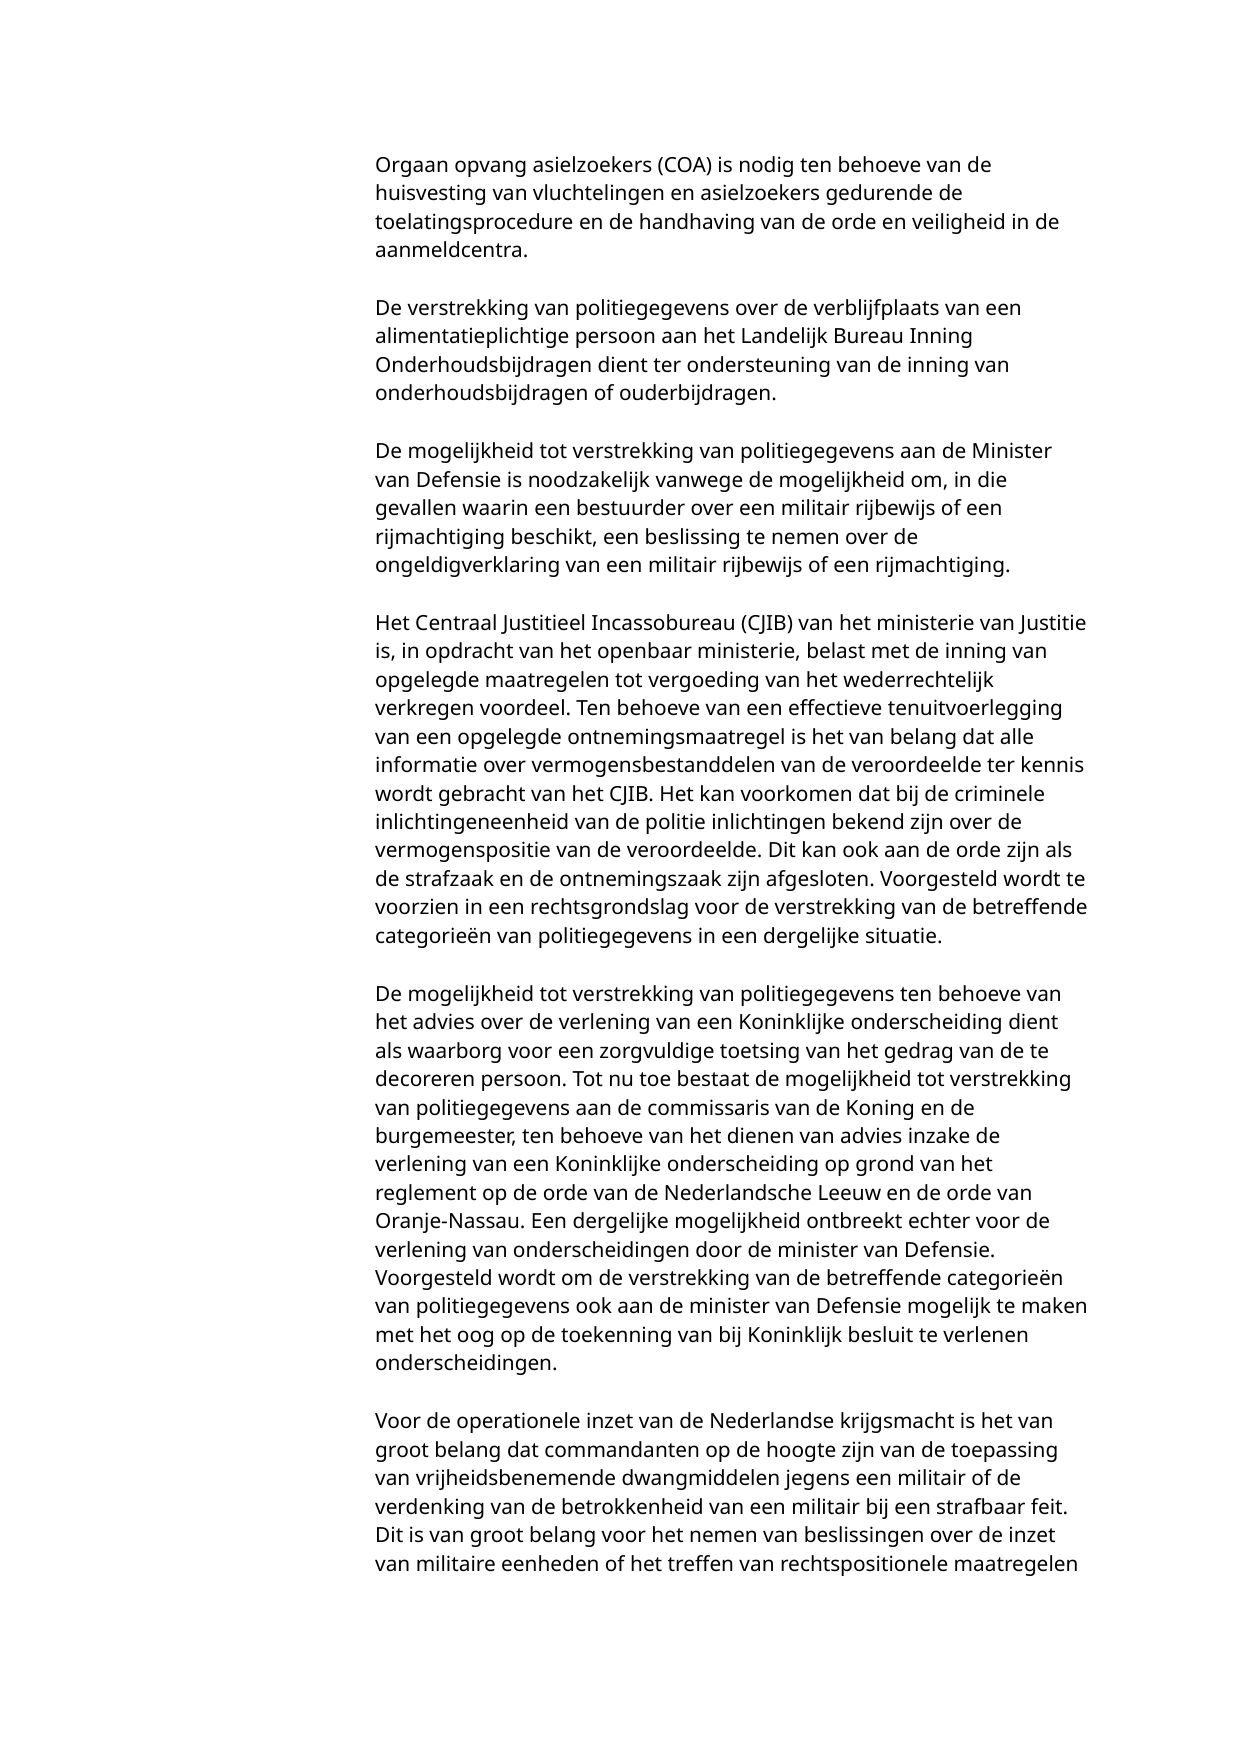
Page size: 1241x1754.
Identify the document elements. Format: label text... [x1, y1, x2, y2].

text De mogelijkheid tot verstrekking van politiegegevens aan de Minister van Defensie is noodzakelijk vanwege de mogelijkheid om, in die gevallen waarin een bestuurder over een militair rijbewijs of een rijmachtiging beschikt, een beslissing te nemen over de ongeldigverklaring van een militair rijbewijs of een rijmachtiging. [375, 436, 1090, 579]
text De mogelijkheid tot verstrekking van politiegegevens ten behoeve van het advies over de verlening van een Koninklijke onderscheiding dient als waarborg voor een zorgvuldige toetsing van het gedrag van de te decoreren persoon. Tot nu toe bestaat de mogelijkheid tot verstrekking van politiegegevens aan de commissaris van de Koning en de burgemeester, ten behoeve van het dienen van advies inzake de verlening van een Koninklijke onderscheiding op grond van het reglement op de orde van de Nederlandsche Leeuw en de orde van Oranje-Nassau. Een dergelijke mogelijkheid ontbreekt echter voor de verlening van onderscheidingen door de minister van Defensie. Voorgesteld wordt om de verstrekking van de betreffende categorieën van politiegegevens ook aan de minister van Defensie mogelijk te maken met het oog op de toekenning van bij Koninklijk besluit te verlenen onderscheidingen. [375, 979, 1090, 1377]
text Orgaan opvang asielzoekers (COA) is nodig ten behoeve van de huisvesting van vluchtelingen en asielzoekers gedurende de toelatingsprocedure en de handhaving van de orde en veiligheid in de aanmeldcentra. [375, 150, 1090, 264]
text Voor de operationele inzet van de Nederlandse krijgsmacht is het van groot belang dat commandanten op de hoogte zijn van de toepassing van vrijheidsbenemende dwangmiddelen jegens een militair of de verdenking van de betrokkenheid van een militair bij een strafbaar feit. Dit is van groot belang voor het nemen van beslissingen over de inzet van militaire eenheden of het treffen van rechtspositionele maatregelen [375, 1406, 1090, 1577]
text De verstrekking van politiegegevens over de verblijfplaats van een alimentatieplichtige persoon aan het Landelijk Bureau Inning Onderhoudsbijdragen dient ter ondersteuning van de inning van onderhoudsbijdragen of ouderbijdragen. [375, 293, 1090, 407]
text Het Centraal Justitieel Incassobureau (CJIB) van het ministerie van Justitie is, in opdracht van het openbaar ministerie, belast met de inning van opgelegde maatregelen tot vergoeding van het wederrechtelijk verkregen voordeel. Ten behoeve van een effectieve tenuitvoerlegging van een opgelegde ontnemingsmaatregel is het van belang dat alle informatie over vermogensbestanddelen van de veroordeelde ter kennis wordt gebracht van het CJIB. Het kan voorkomen dat bij de criminele inlichtingeneenheid van de politie inlichtingen bekend zijn over de vermogenspositie van de veroordeelde. Dit kan ook aan de orde zijn als de strafzaak en de ontnemingszaak zijn afgesloten. Voorgesteld wordt te voorzien in een rechtsgrondslag voor de verstrekking van de betreffende categorieën van politiegegevens in een dergelijke situatie. [375, 608, 1090, 949]
